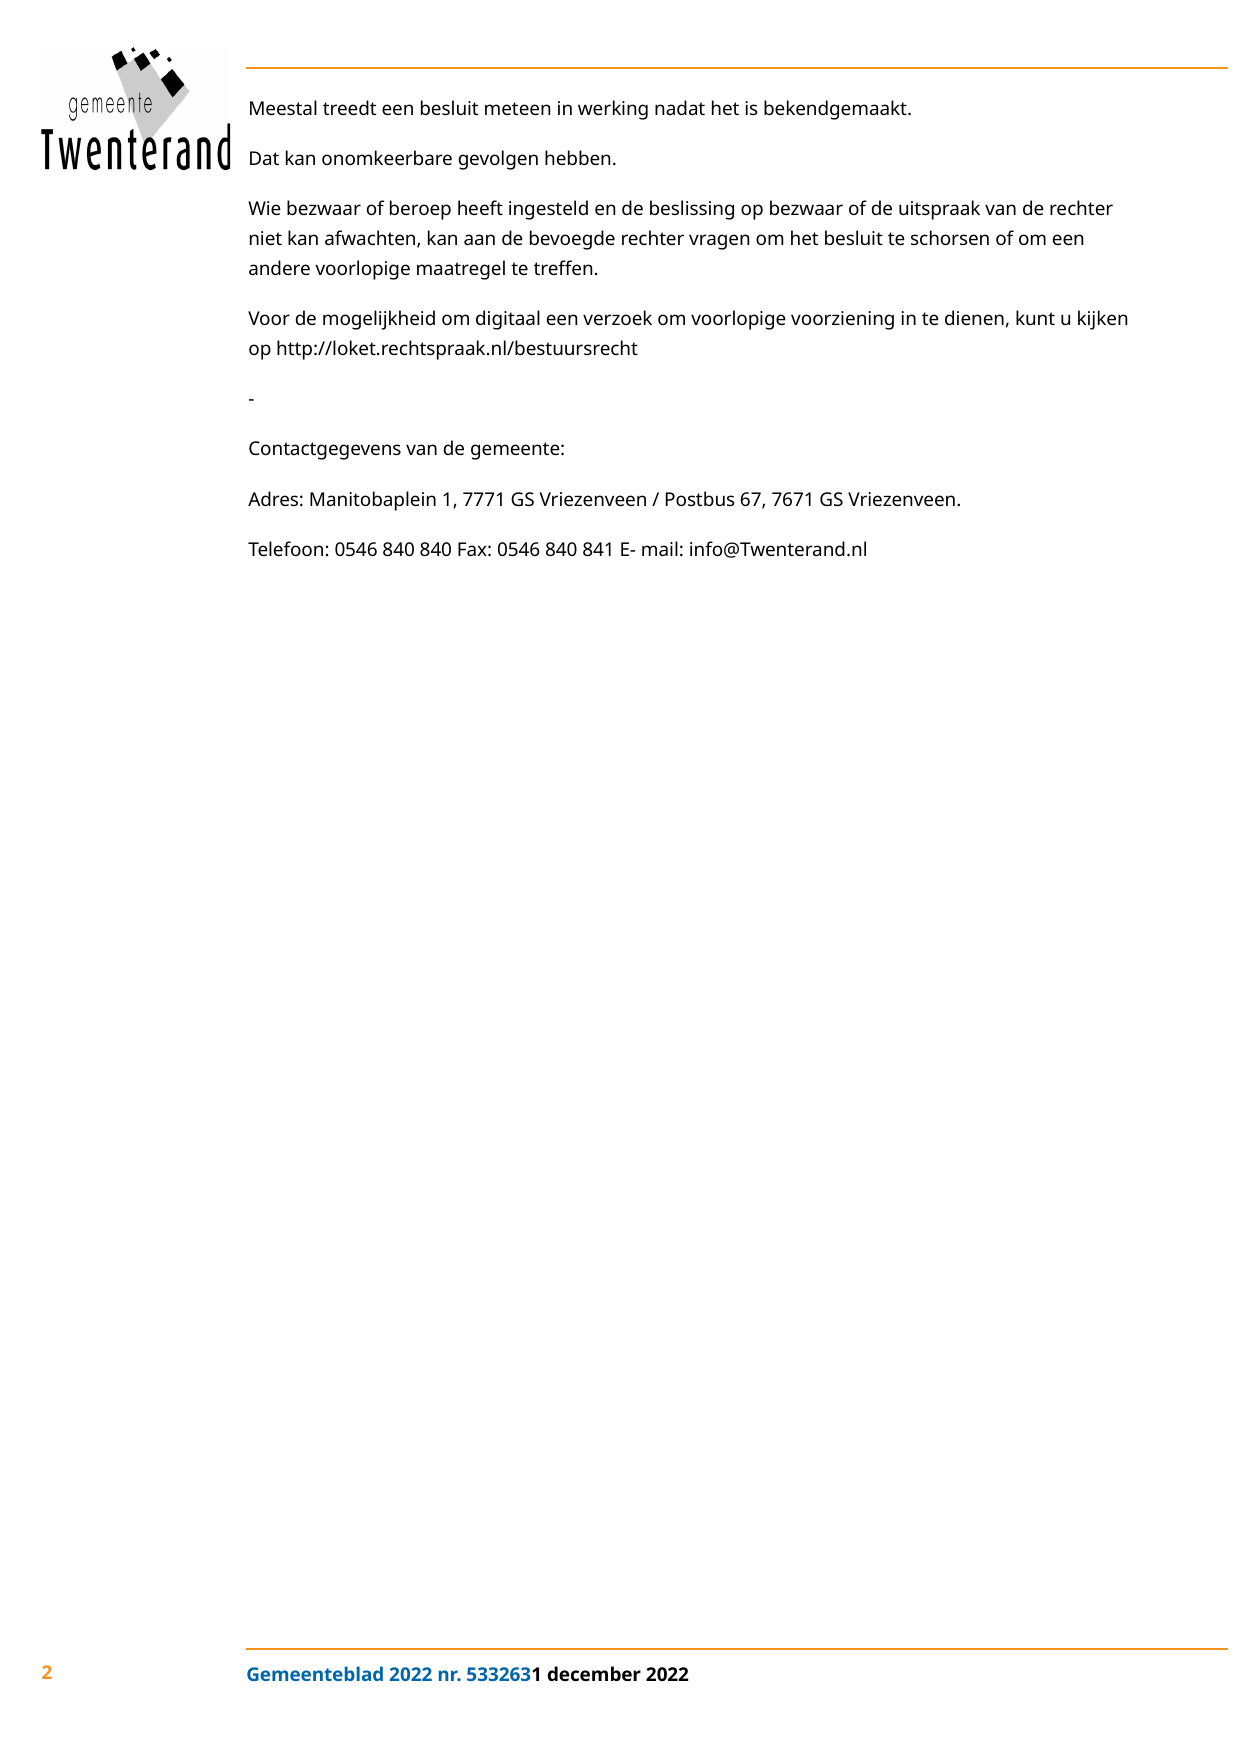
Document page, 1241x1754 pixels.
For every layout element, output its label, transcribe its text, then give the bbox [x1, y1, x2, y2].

picture [41, 47, 231, 172]
text Contactgegevens van de gemeente: [248, 436, 1152, 461]
text Voor de mogelijkheid om digitaal een verzoek om voorlopige voorziening in te dienen, kunt u kijken op http://loket.rechtspraak.nl/bestuursrecht [248, 305, 1152, 361]
text Dat kan onomkeerbare gevolgen hebben. [248, 145, 1152, 171]
text Telefoon: 0546 840 840 Fax: 0546 840 841 E- mail: info@Twenterand.nl [248, 536, 1152, 562]
text Wie bezwaar of beroep heeft ingesteld en de beslissing op bezwaar of de uitspraak van de rechter niet kan afwachten, kan aan de bevoegde rechter vragen om het besluit te schorsen of om een andere voorlopige maatregel te treffen. [248, 196, 1152, 281]
text Meestal treedt een besluit meteen in werking nadat het is bekendgemaakt. [248, 95, 1152, 121]
text - [248, 385, 1152, 411]
text Adres: Manitobaplein 1, 7771 GS Vriezenveen / Postbus 67, 7671 GS Vriezenveen. [248, 486, 1152, 512]
